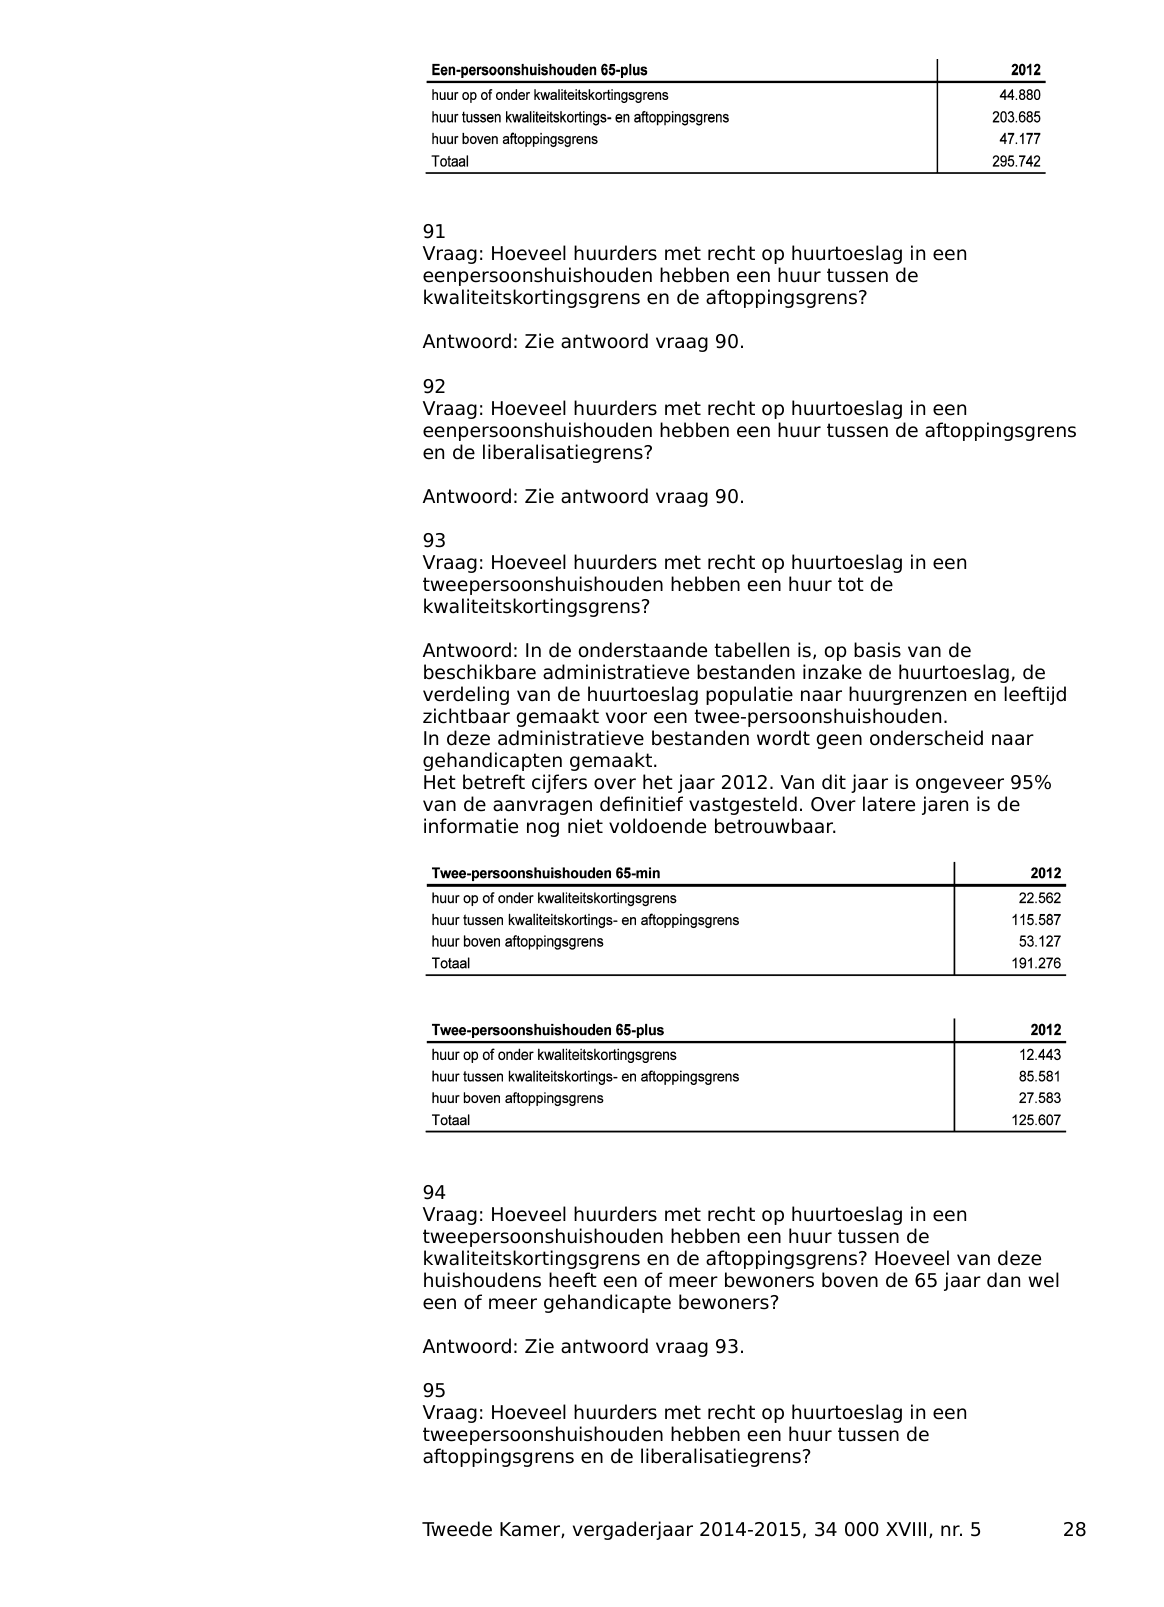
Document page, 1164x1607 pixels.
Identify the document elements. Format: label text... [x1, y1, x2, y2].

text Antwoord: Zie antwoord vraag 93. [422, 1336, 1087, 1358]
text 93 [422, 530, 1087, 552]
text 91 [422, 221, 1087, 243]
text 92 [422, 376, 1087, 398]
text Antwoord: In de onderstaande tabellen is, op basis van de beschikbare administratieve bestanden inzake de huurtoeslag, de verdeling van de huurtoeslag populatie naar huurgrenzen en leeftijd zichtbaar gemaakt voor een twee-persoonshuishouden. [422, 640, 1087, 728]
text Vraag: Hoeveel huurders met recht op huurtoeslag in een eenpersoonshuishouden hebben een huur tussen de aftoppingsgrens en de liberalisatiegrens? [422, 398, 1087, 463]
picture [422, 59, 1072, 178]
text 95 [422, 1380, 1087, 1402]
picture [422, 860, 1072, 1138]
text Vraag: Hoeveel huurders met recht op huurtoeslag in een eenpersoonshuishouden hebben een huur tussen de kwaliteitskortingsgrens en de aftoppingsgrens? [422, 243, 1087, 309]
text Antwoord: Zie antwoord vraag 90. [422, 331, 1087, 353]
text In deze administratieve bestanden wordt geen onderscheid naar gehandicapten gemaakt. [422, 728, 1087, 772]
text Vraag: Hoeveel huurders met recht op huurtoeslag in een tweepersoonshuishouden hebben een huur tussen de kwaliteitskortingsgrens en de aftoppingsgrens? Hoeveel van deze huishoudens heeft een of meer bewoners boven de 65 jaar dan wel een of meer gehandicapte bewoners? [422, 1204, 1087, 1314]
text Het betreft cijfers over het jaar 2012. Van dit jaar is ongeveer 95% van de aanvragen definitief vastgesteld. Over latere jaren is de informatie nog niet voldoende betrouwbaar. [422, 772, 1087, 838]
text 94 [422, 1182, 1087, 1204]
text Vraag: Hoeveel huurders met recht op huurtoeslag in een tweepersoonshuishouden hebben een huur tussen de aftoppingsgrens en de liberalisatiegrens? [422, 1402, 1087, 1468]
text Vraag: Hoeveel huurders met recht op huurtoeslag in een tweepersoonshuishouden hebben een huur tot de kwaliteitskortingsgrens? [422, 552, 1087, 618]
text Antwoord: Zie antwoord vraag 90. [422, 486, 1087, 508]
